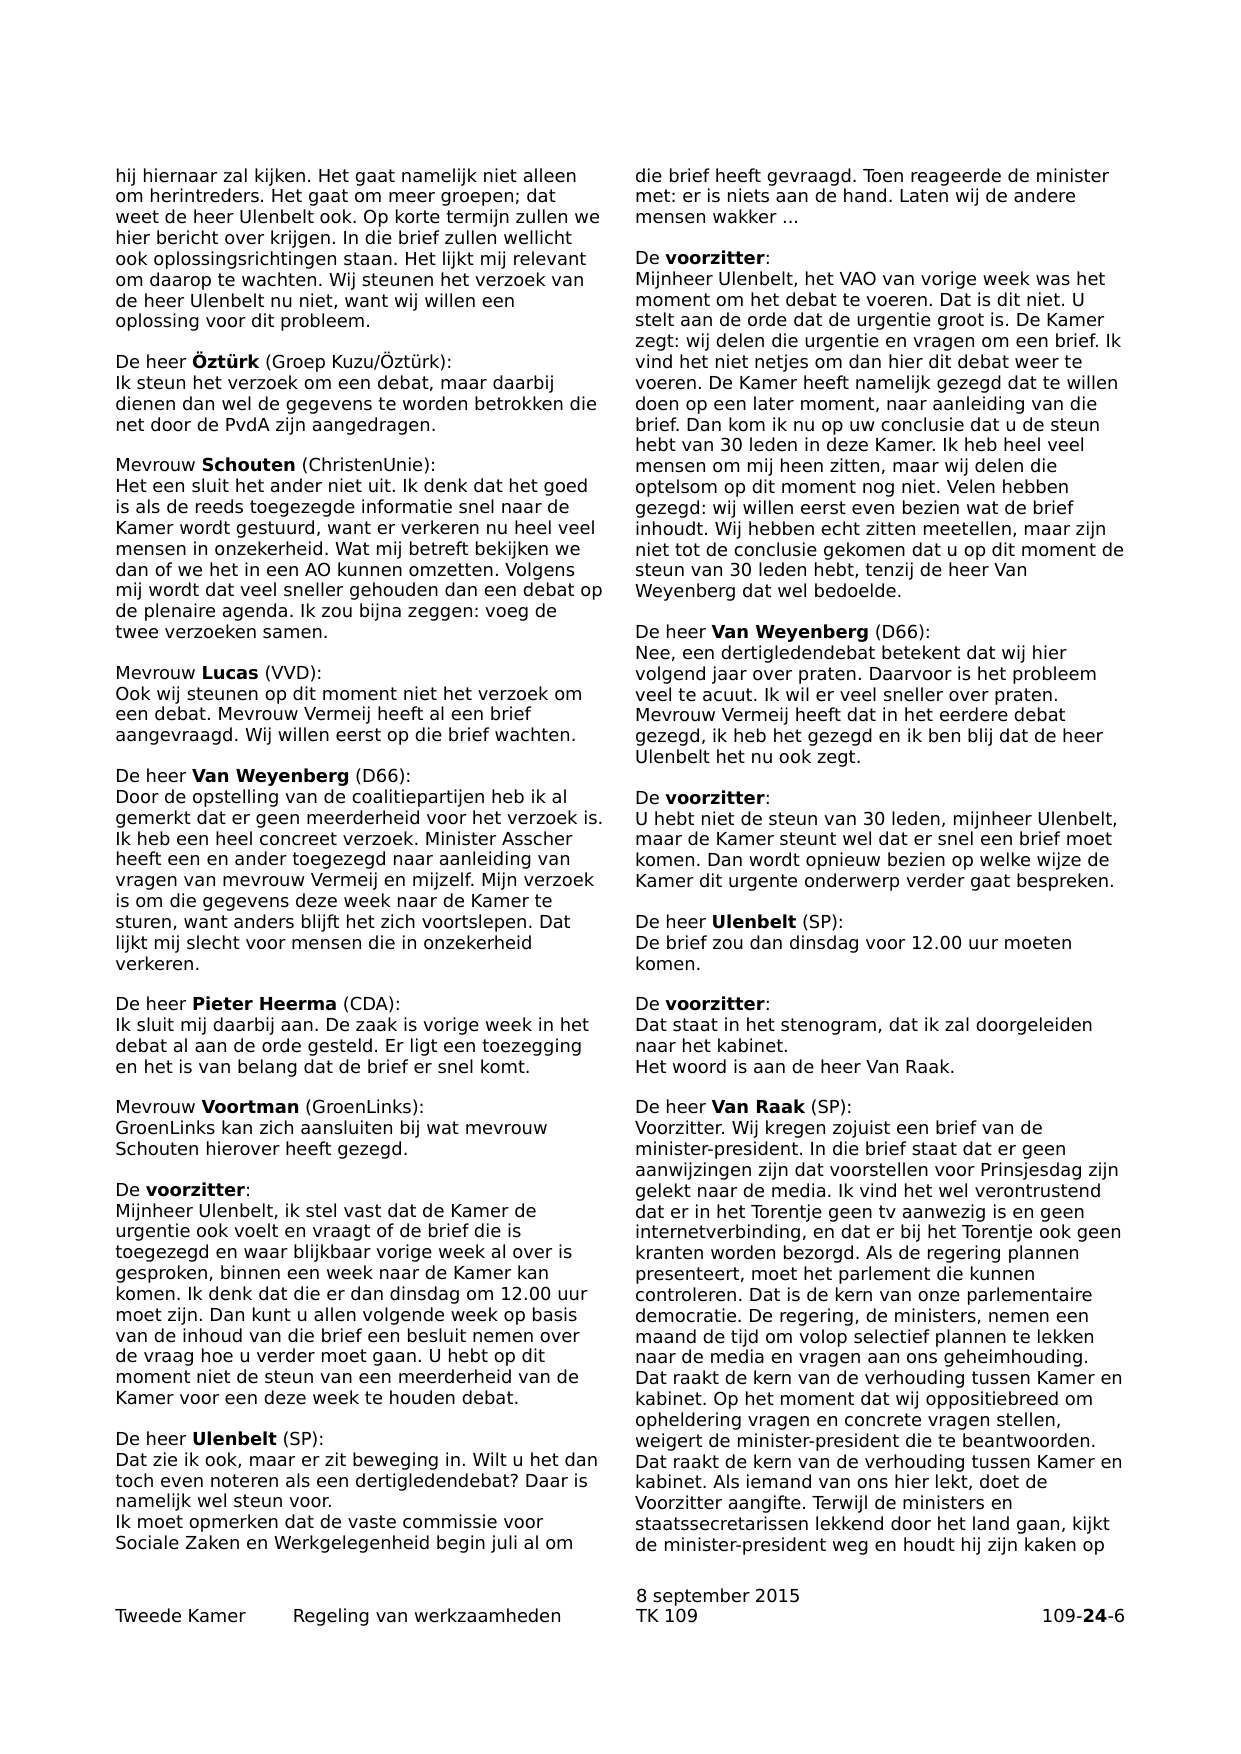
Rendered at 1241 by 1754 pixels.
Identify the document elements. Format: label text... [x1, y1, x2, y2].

text De voorzitter: [635, 788, 1125, 808]
text De heer Van Weyenberg (D66): [635, 622, 1125, 643]
text hij hiernaar zal kijken. Het gaat namelijk niet alleen om herintreders. Het gaat om meer groepen; dat weet de heer Ulenbelt ook. Op korte termijn zullen we hier bericht over krijgen. In die brief zullen wellicht ook oplossingsrichtingen staan. Het lijkt mij relevant om daarop te wachten. Wij steunen het verzoek van de heer Ulenbelt nu niet, want wij willen een oplossing voor dit probleem. [115, 165, 605, 332]
text Mevrouw Schouten (ChristenUnie): [115, 455, 605, 476]
text Voorzitter. Wij kregen zojuist een brief van de minister-president. In die brief staat dat er geen aanwijzingen zijn dat voorstellen voor Prinsjesdag zijn gelekt naar de media. Ik vind het wel verontrustend dat er in het Torentje geen tv aanwezig is en geen internetverbinding, en dat er bij het Torentje ook geen kranten worden bezorgd. Als de regering plannen presenteert, moet het parlement die kunnen controleren. Dat is de kern van onze parlementaire democratie. De regering, de ministers, nemen een maand de tijd om volop selectief plannen te lekken naar de media en vragen aan ons geheimhouding. Dat raakt de kern van de verhouding tussen Kamer en kabinet. Op het moment dat wij oppositiebreed om opheldering vragen en concrete vragen stellen, weigert de minister-president die te beantwoorden. Dat raakt de kern van de verhouding tussen Kamer en kabinet. Als iemand van ons hier lekt, doet de Voorzitter aangifte. Terwijl de ministers en staatssecretarissen lekkend door het land gaan, kijkt de minister-president weg en houdt hij zijn kaken op [635, 1118, 1125, 1556]
text U hebt niet de steun van 30 leden, mijnheer Ulenbelt, maar de Kamer steunt wel dat er snel een brief moet komen. Dan wordt opnieuw bezien op welke wijze de Kamer dit urgente onderwerp verder gaat bespreken. [635, 808, 1125, 892]
text De heer Van Weyenberg (D66): [115, 766, 605, 787]
text die brief heeft gevraagd. Toen reageerde de minister met: er is niets aan de hand. Laten wij de andere mensen wakker ... [635, 165, 1125, 228]
text Het een sluit het ander niet uit. Ik denk dat het goed is als de reeds toegezegde informatie snel naar de Kamer wordt gestuurd, want er verkeren nu heel veel mensen in onzekerheid. Wat mij betreft bekijken we dan of we het in een AO kunnen omzetten. Volgens mij wordt dat veel sneller gehouden dan een debat op de plenaire agenda. Ik zou bijna zeggen: voeg de twee verzoeken samen. [115, 476, 605, 643]
text De heer Ulenbelt (SP): [115, 1429, 605, 1449]
text Ik moet opmerken dat de vaste commissie voor Sociale Zaken en Werkgelegenheid begin juli al om [115, 1512, 605, 1554]
text Door de opstelling van de coalitiepartijen heb ik al gemerkt dat er geen meerderheid voor het verzoek is. Ik heb een heel concreet verzoek. Minister Asscher heeft een en ander toegezegd naar aanleiding van vragen van mevrouw Vermeij en mijzelf. Mijn verzoek is om die gegevens deze week naar de Kamer te sturen, want anders blijft het zich voortslepen. Dat lijkt mij slecht voor mensen die in onzekerheid verkeren. [115, 787, 605, 974]
text Ook wij steunen op dit moment niet het verzoek om een debat. Mevrouw Vermeij heeft al een brief aangevraagd. Wij willen eerst op die brief wachten. [115, 683, 605, 746]
text Ik steun het verzoek om een debat, maar daarbij dienen dan wel de gegevens te worden betrokken die net door de PvdA zijn aangedragen. [115, 373, 605, 435]
text Het woord is aan de heer Van Raak. [635, 1056, 1125, 1077]
text De heer Van Raak (SP): [635, 1097, 1125, 1118]
text Mijnheer Ulenbelt, het VAO van vorige week was het moment om het debat te voeren. Dat is dit niet. U stelt aan de orde dat de urgentie groot is. De Kamer zegt: wij delen die urgentie en vragen om een brief. Ik vind het niet netjes om dan hier dit debat weer te voeren. De Kamer heeft namelijk gezegd dat te willen doen op een later moment, naar aanleiding van die brief. Dan kom ik nu op uw conclusie dat u de steun hebt van 30 leden in deze Kamer. Ik heb heel veel mensen om mij heen zitten, maar wij delen die optelsom op dit moment nog niet. Velen hebben gezegd: wij willen eerst even bezien wat de brief inhoudt. Wij hebben echt zitten meetellen, maar zijn niet tot de conclusie gekomen dat u op dit moment de steun van 30 leden hebt, tenzij de heer Van Weyenberg dat wel bedoelde. [635, 268, 1125, 602]
text De brief zou dan dinsdag voor 12.00 uur moeten komen. [635, 932, 1125, 974]
text Dat zie ik ook, maar er zit beweging in. Wilt u het dan toch even noteren als een dertigledendebat? Daar is namelijk wel steun voor. [115, 1449, 605, 1512]
text De voorzitter: [635, 248, 1125, 268]
text Mijnheer Ulenbelt, ik stel vast dat de Kamer de urgentie ook voelt en vraagt of de brief die is toegezegd en waar blijkbaar vorige week al over is gesproken, binnen een week naar de Kamer kan komen. Ik denk dat die er dan dinsdag om 12.00 uur moet zijn. Dan kunt u allen volgende week op basis van de inhoud van die brief een besluit nemen over de vraag hoe u verder moet gaan. U hebt op dit moment niet de steun van een meerderheid van de Kamer voor een deze week te houden debat. [115, 1200, 605, 1409]
text De heer Pieter Heerma (CDA): [115, 994, 605, 1015]
text Mevrouw Lucas (VVD): [115, 663, 605, 683]
text De voorzitter: [115, 1180, 605, 1200]
text Nee, een dertigledendebat betekent dat wij hier volgend jaar over praten. Daarvoor is het probleem veel te acuut. Ik wil er veel sneller over praten. Mevrouw Vermeij heeft dat in het eerdere debat gezegd, ik heb het gezegd en ik ben blij dat de heer Ulenbelt het nu ook zegt. [635, 643, 1125, 768]
text Dat staat in het stenogram, dat ik zal doorgeleiden naar het kabinet. [635, 1015, 1125, 1056]
text De heer Ulenbelt (SP): [635, 912, 1125, 932]
text Mevrouw Voortman (GroenLinks): [115, 1097, 605, 1118]
text Ik sluit mij daarbij aan. De zaak is vorige week in het debat al aan de orde gesteld. Er ligt een toezegging en het is van belang dat de brief er snel komt. [115, 1015, 605, 1077]
text De heer Öztürk (Groep Kuzu/Öztürk): [115, 352, 605, 373]
text De voorzitter: [635, 994, 1125, 1015]
text GroenLinks kan zich aansluiten bij wat mevrouw Schouten hierover heeft gezegd. [115, 1118, 605, 1160]
